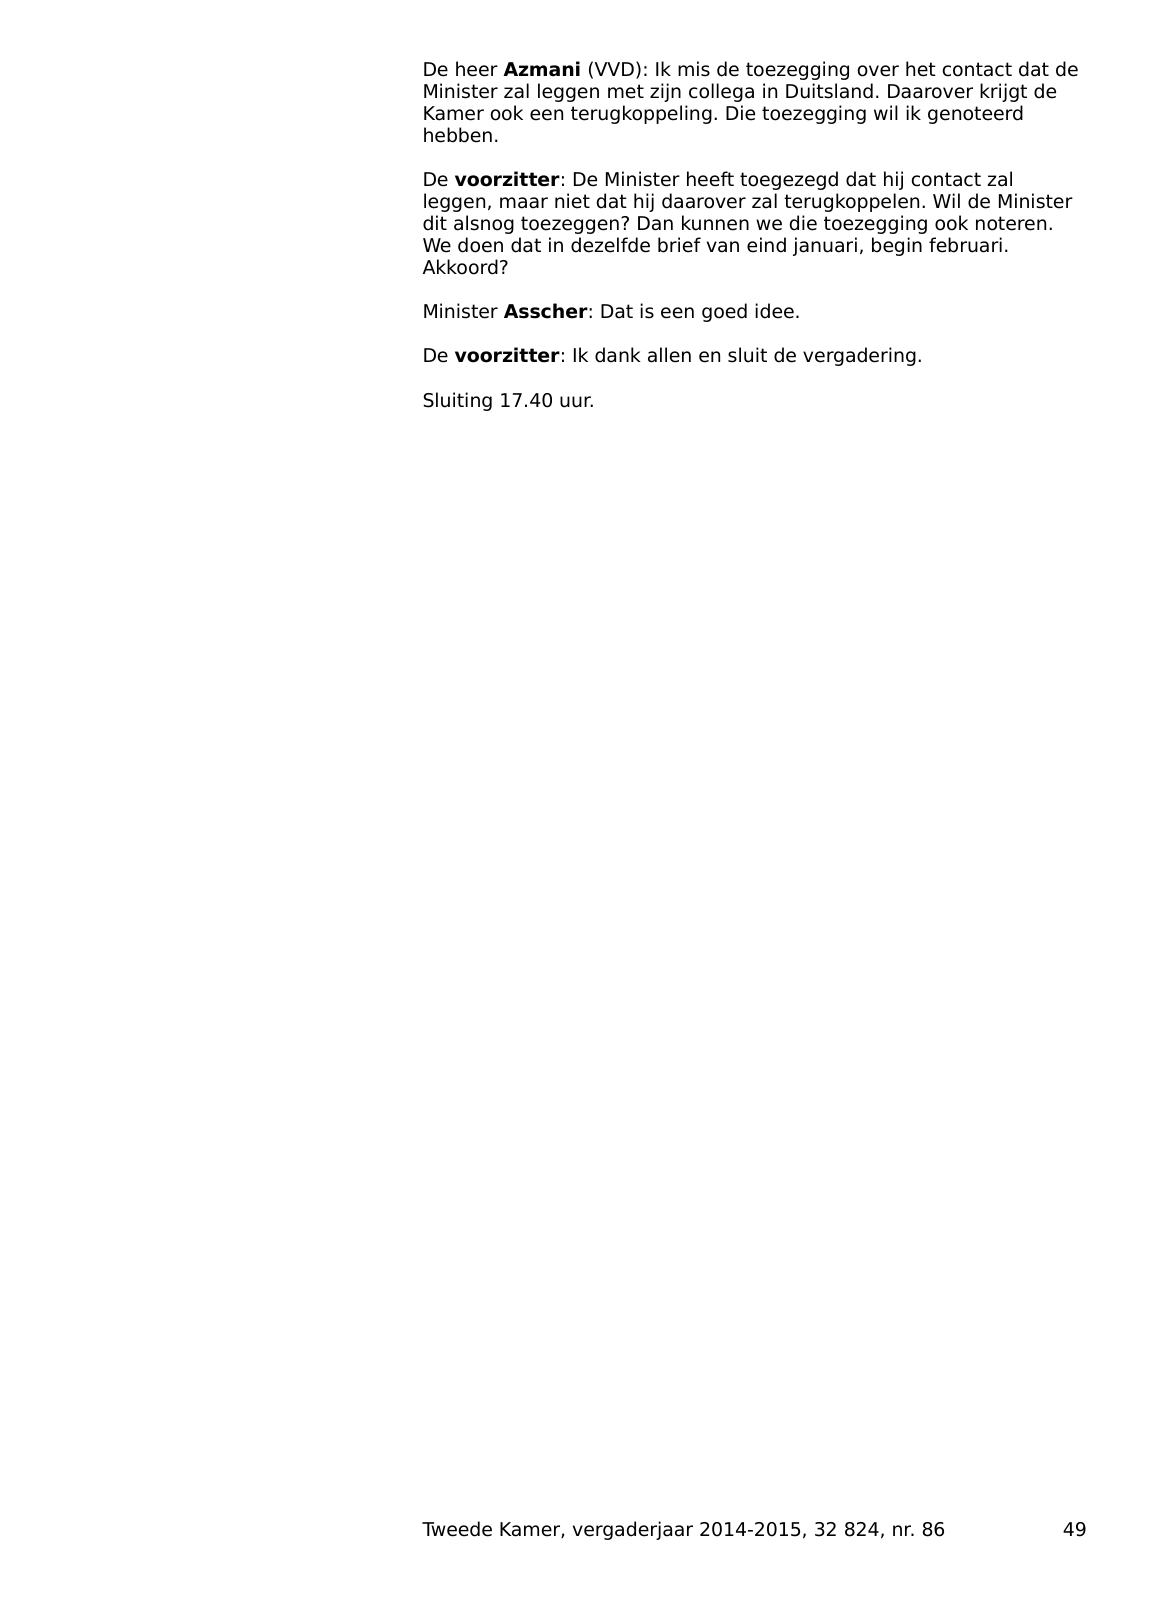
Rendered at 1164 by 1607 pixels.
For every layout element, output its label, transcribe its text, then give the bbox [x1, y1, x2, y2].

text Sluiting 17.40 uur. [422, 389, 1087, 412]
text De voorzitter: De Minister heeft toegezegd dat hij contact zal leggen, maar niet dat hij daarover zal terugkoppelen. Wil de Minister dit alsnog toezeggen? Dan kunnen we die toezegging ook noteren. We doen dat in dezelfde brief van eind januari, begin februari. Akkoord? [422, 169, 1087, 279]
text De heer Azmani (VVD): Ik mis de toezegging over het contact dat de Minister zal leggen met zijn collega in Duitsland. Daarover krijgt de Kamer ook een terugkoppeling. Die toezegging wil ik genoteerd hebben. [422, 59, 1087, 147]
text De voorzitter: Ik dank allen en sluit de vergadering. [422, 345, 1087, 367]
text Minister Asscher: Dat is een goed idee. [422, 301, 1087, 323]
